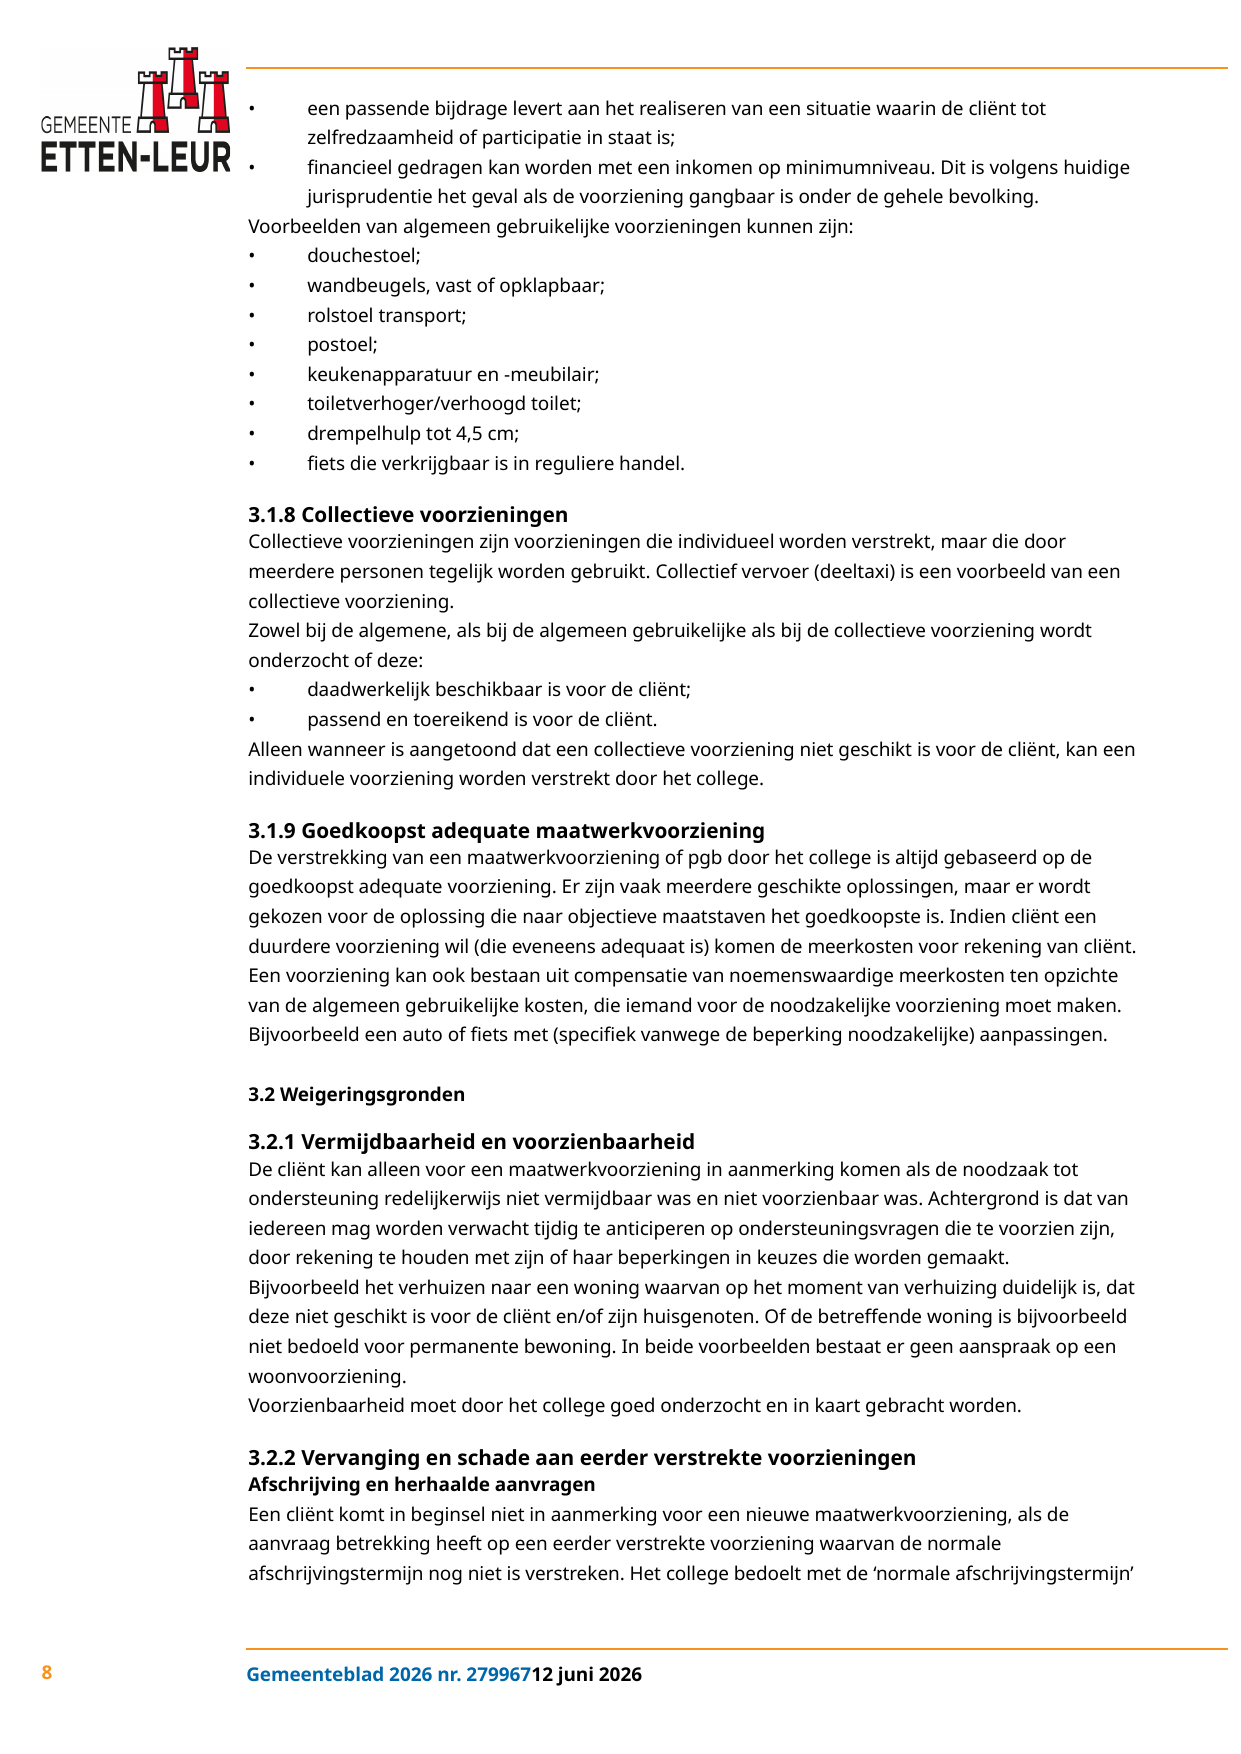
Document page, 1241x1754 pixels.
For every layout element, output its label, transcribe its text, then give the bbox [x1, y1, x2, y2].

text Een cliënt komt in beginsel niet in aanmerking voor een nieuwe maatwerkvoorziening, als de aanvraag betrekking heeft op een eerder verstrekte voorziening waarvan de normale afschrijvingstermijn nog niet is verstreken. Het college bedoelt met de ‘normale afschrijvingstermijn’ [248, 1501, 1152, 1586]
list postoel; [248, 331, 1152, 357]
text Een voorziening kan ook bestaan uit compensatie van noemenswaardige meerkosten ten opzichte van de algemeen gebruikelijke kosten, die iemand voor de noodzakelijke voorziening moet maken. Bijvoorbeeld een auto of fiets met (specifiek vanwege de beperking noodzakelijke) aanpassingen. [248, 962, 1152, 1047]
text Voorzienbaarheid moet door het college goed onderzocht en in kaart gebracht worden. [248, 1392, 1152, 1418]
text 3.1.8 Collectieve voorzieningen [248, 500, 1152, 529]
text Alleen wanneer is aangetoond dat een collectieve voorziening niet geschikt is voor de cliënt, kan een individuele voorziening worden verstrekt door het college. [248, 736, 1152, 791]
list douchestoel; [248, 243, 1152, 268]
list een passende bijdrage levert aan het realiseren van een situatie waarin de cliënt tot zelfredzaamheid of participatie in staat is; [248, 95, 1152, 150]
list toiletverhoger/verhoogd toilet; [248, 391, 1152, 416]
list fiets die verkrijgbaar is in reguliere handel. [248, 450, 1152, 476]
text 3.2.2 Vervanging en schade aan eerder verstrekte voorzieningen [248, 1443, 1152, 1471]
text 3.2.1 Vermijdbaarheid en voorzienbaarheid [248, 1127, 1152, 1156]
text Zowel bij de algemene, als bij de algemeen gebruikelijke als bij de collectieve voorziening wordt onderzocht of deze: [248, 617, 1152, 673]
list drempelhulp tot 4,5 cm; [248, 420, 1152, 446]
text Afschrijving en herhaalde aanvragen [248, 1471, 1152, 1497]
text Collectieve voorzieningen zijn voorzieningen die individueel worden verstrekt, maar die door meerdere personen tegelijk worden gebruikt. Collectief vervoer (deeltaxi) is een voorbeeld van een collectieve voorziening. [248, 529, 1152, 613]
list financieel gedragen kan worden met een inkomen op minimumniveau. Dit is volgens huidige jurisprudentie het geval als de voorziening gangbaar is onder de gehele bevolking. [248, 154, 1152, 209]
picture [41, 47, 231, 172]
text Bijvoorbeeld het verhuizen naar een woning waarvan op het moment van verhuizing duidelijk is, dat deze niet geschikt is voor de cliënt en/of zijn huisgenoten. Of de betreffende woning is bijvoorbeeld niet bedoeld voor permanente bewoning. In beide voorbeelden bestaat er geen aanspraak op een woonvoorziening. [248, 1274, 1152, 1389]
list keukenapparatuur en -meubilair; [248, 361, 1152, 387]
text 3.1.9 Goedkoopst adequate maatwerkvoorziening [248, 816, 1152, 844]
list rolstoel transport; [248, 302, 1152, 328]
text De cliënt kan alleen voor een maatwerkvoorziening in aanmerking komen als de noodzaak tot ondersteuning redelijkerwijs niet vermijdbaar was en niet voorzienbaar was. Achtergrond is dat van iedereen mag worden verwacht tijdig te anticiperen op ondersteuningsvragen die te voorzien zijn, door rekening te houden met zijn of haar beperkingen in keuzes die worden gemaakt. [248, 1156, 1152, 1270]
text 3.2 Weigeringsgronden [248, 1081, 1152, 1107]
text Voorbeelden van algemeen gebruikelijke voorzieningen kunnen zijn: [248, 213, 1152, 239]
list daadwerkelijk beschikbaar is voor de cliënt; [248, 677, 1152, 702]
list passend en toereikend is voor de cliënt. [248, 706, 1152, 732]
list wandbeugels, vast of opklapbaar; [248, 272, 1152, 298]
text De verstrekking van een maatwerkvoorziening of pgb door het college is altijd gebaseerd op de goedkoopst adequate voorziening. Er zijn vaak meerdere geschikte oplossingen, maar er wordt gekozen voor de oplossing die naar objectieve maatstaven het goedkoopste is. Indien cliënt een duurdere voorziening wil (die eveneens adequaat is) komen de meerkosten voor rekening van cliënt. [248, 844, 1152, 959]
